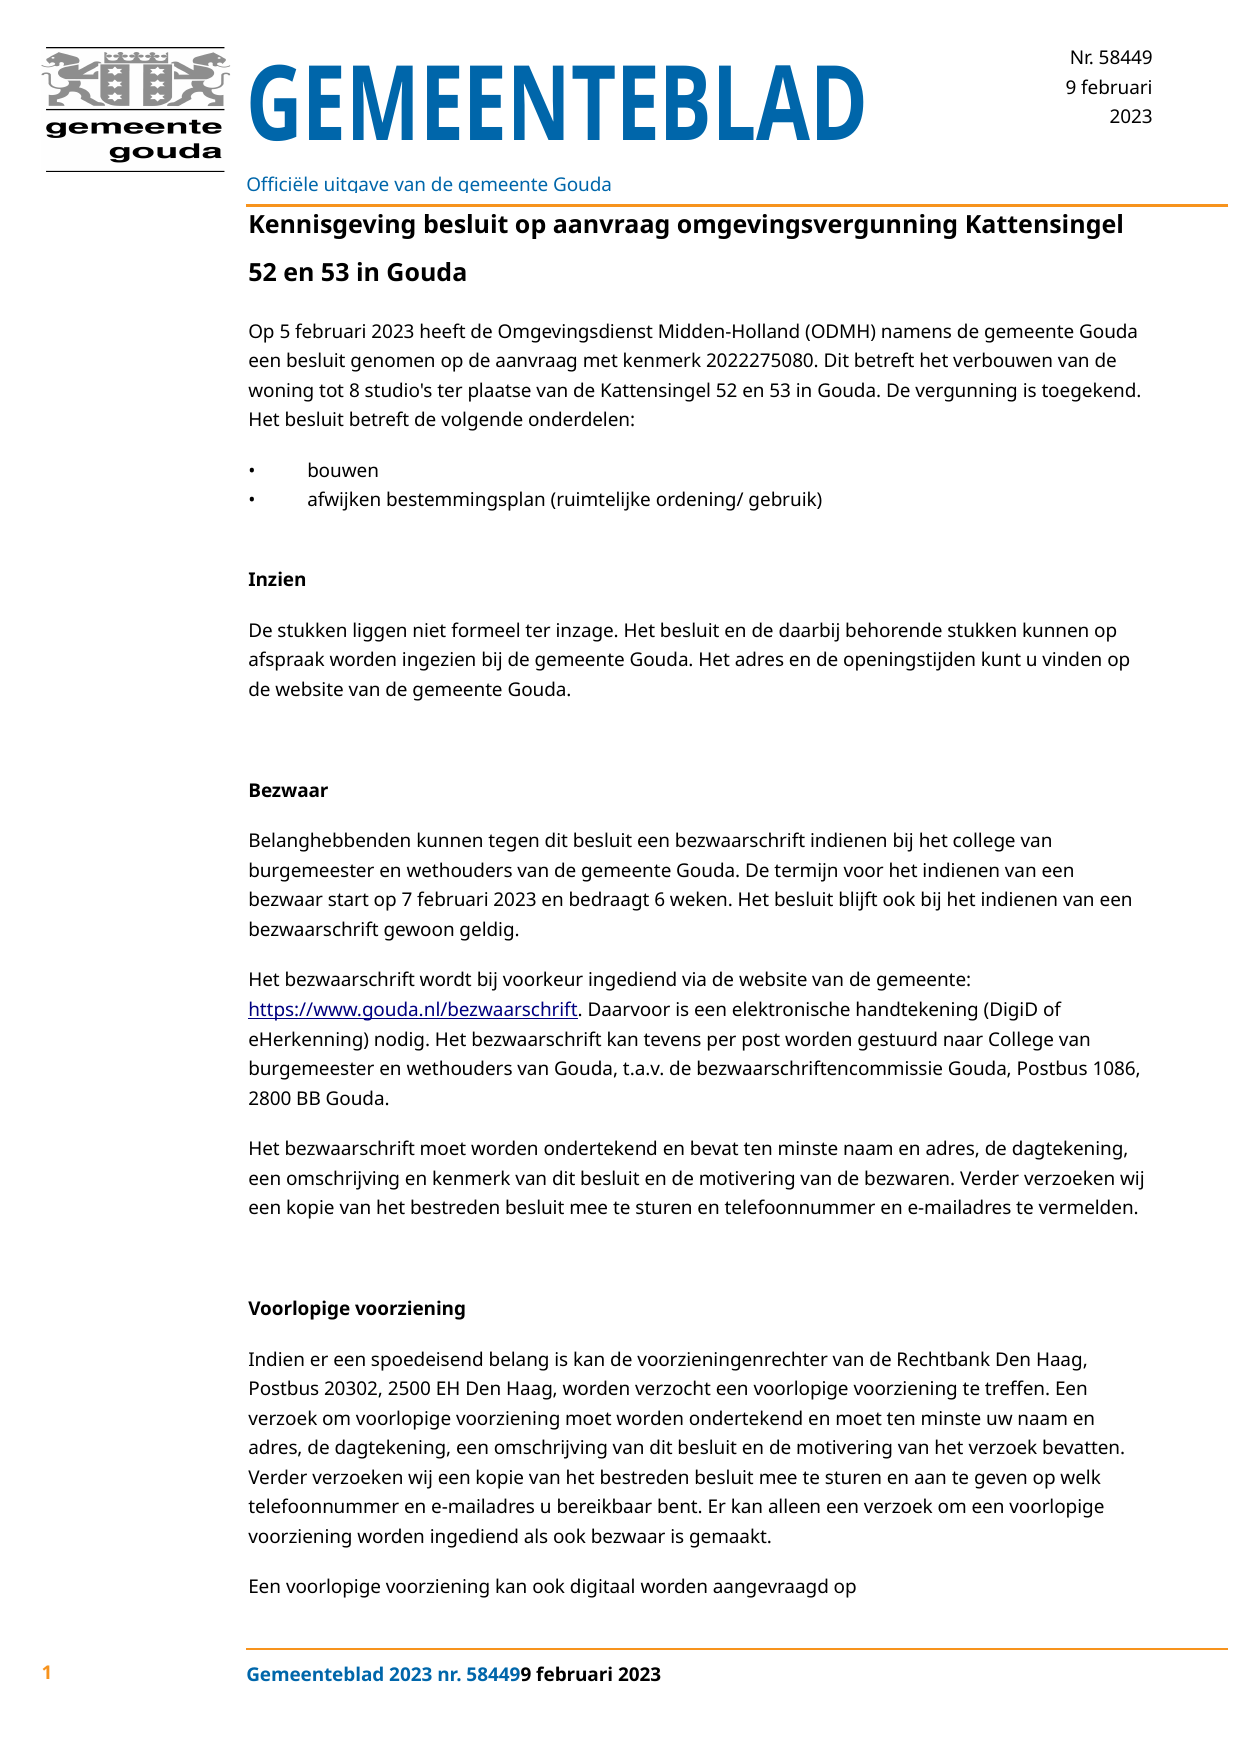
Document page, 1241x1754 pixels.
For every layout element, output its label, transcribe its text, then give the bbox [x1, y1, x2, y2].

list afwijken bestemmingsplan (ruimtelijke ordening/ gebruik) [248, 487, 1152, 512]
text Indien er een spoedeisend belang is kan de voorzieningenrechter van de Rechtbank Den Haag, Postbus 20302, 2500 EH Den Haag, worden verzocht een voorlopige voorziening te treffen. Een verzoek om voorlopige voorziening moet worden ondertekend en moet ten minste uw naam en adres, de dagtekening, een omschrijving van dit besluit en de motivering van het verzoek bevatten. Verder verzoeken wij een kopie van het bestreden besluit mee te sturen en aan te geven op welk telefoonnummer en e-mailadres u bereikbaar bent. Er kan alleen een verzoek om een voorlopige voorziening worden ingediend als ook bezwaar is gemaakt. [248, 1346, 1152, 1549]
text Belanghebbenden kunnen tegen dit besluit een bezwaarschrift indienen bij het college van burgemeester en wethouders van de gemeente Gouda. De termijn voor het indienen van een bezwaar start op 7 februari 2023 en bedraagt 6 weken. Het besluit blijft ook bij het indienen van een bezwaarschrift gewoon geldig. [248, 827, 1152, 942]
text Inzien [248, 567, 1152, 592]
text Voorlopige voorziening [248, 1295, 1152, 1321]
text De stukken liggen niet formeel ter inzage. Het besluit en de daarbij behorende stukken kunnen op afspraak worden ingezien bij de gemeente Gouda. Het adres en de openingstijden kunt u vinden op de website van de gemeente Gouda. [248, 617, 1152, 702]
text Een voorlopige voorziening kan ook digitaal worden aangevraagd op [248, 1574, 1152, 1599]
text Kennisgeving besluit op aanvraag omgevingsvergunning Kattensingel 52 en 53 in Gouda [248, 207, 1152, 288]
text Bezwaar [248, 777, 1152, 803]
text Op 5 februari 2023 heeft de Omgevingsdienst Midden-Holland (ODMH) namens de gemeente Gouda een besluit genomen op de aanvraag met kenmerk 2022275080. Dit betreft het verbouwen van de woning tot 8 studio's ter plaatse van de Kattensingel 52 en 53 in Gouda. De vergunning is toegekend. Het besluit betreft de volgende onderdelen: [248, 318, 1152, 432]
text Het bezwaarschrift wordt bij voorkeur ingediend via de website van de gemeente: https://www.gouda.nl/bezwaarschrift. Daarvoor is een elektronische handtekening (DigiD of eHerkenning) nodig. Het bezwaarschrift kan tevens per post worden gestuurd naar College van burgemeester en wethouders van Gouda, t.a.v. de bezwaarschriftencommissie Gouda, Postbus 1086, 2800 BB Gouda. [248, 967, 1152, 1111]
picture [41, 47, 231, 172]
text Het bezwaarschrift moet worden ondertekend en bevat ten minste naam en adres, de dagtekening, een omschrijving en kenmerk van dit besluit en de motivering van de bezwaren. Verder verzoeken wij een kopie van het bestreden besluit mee te sturen en telefoonnummer en e-mailadres te vermelden. [248, 1135, 1152, 1220]
list bouwen [248, 457, 1152, 483]
